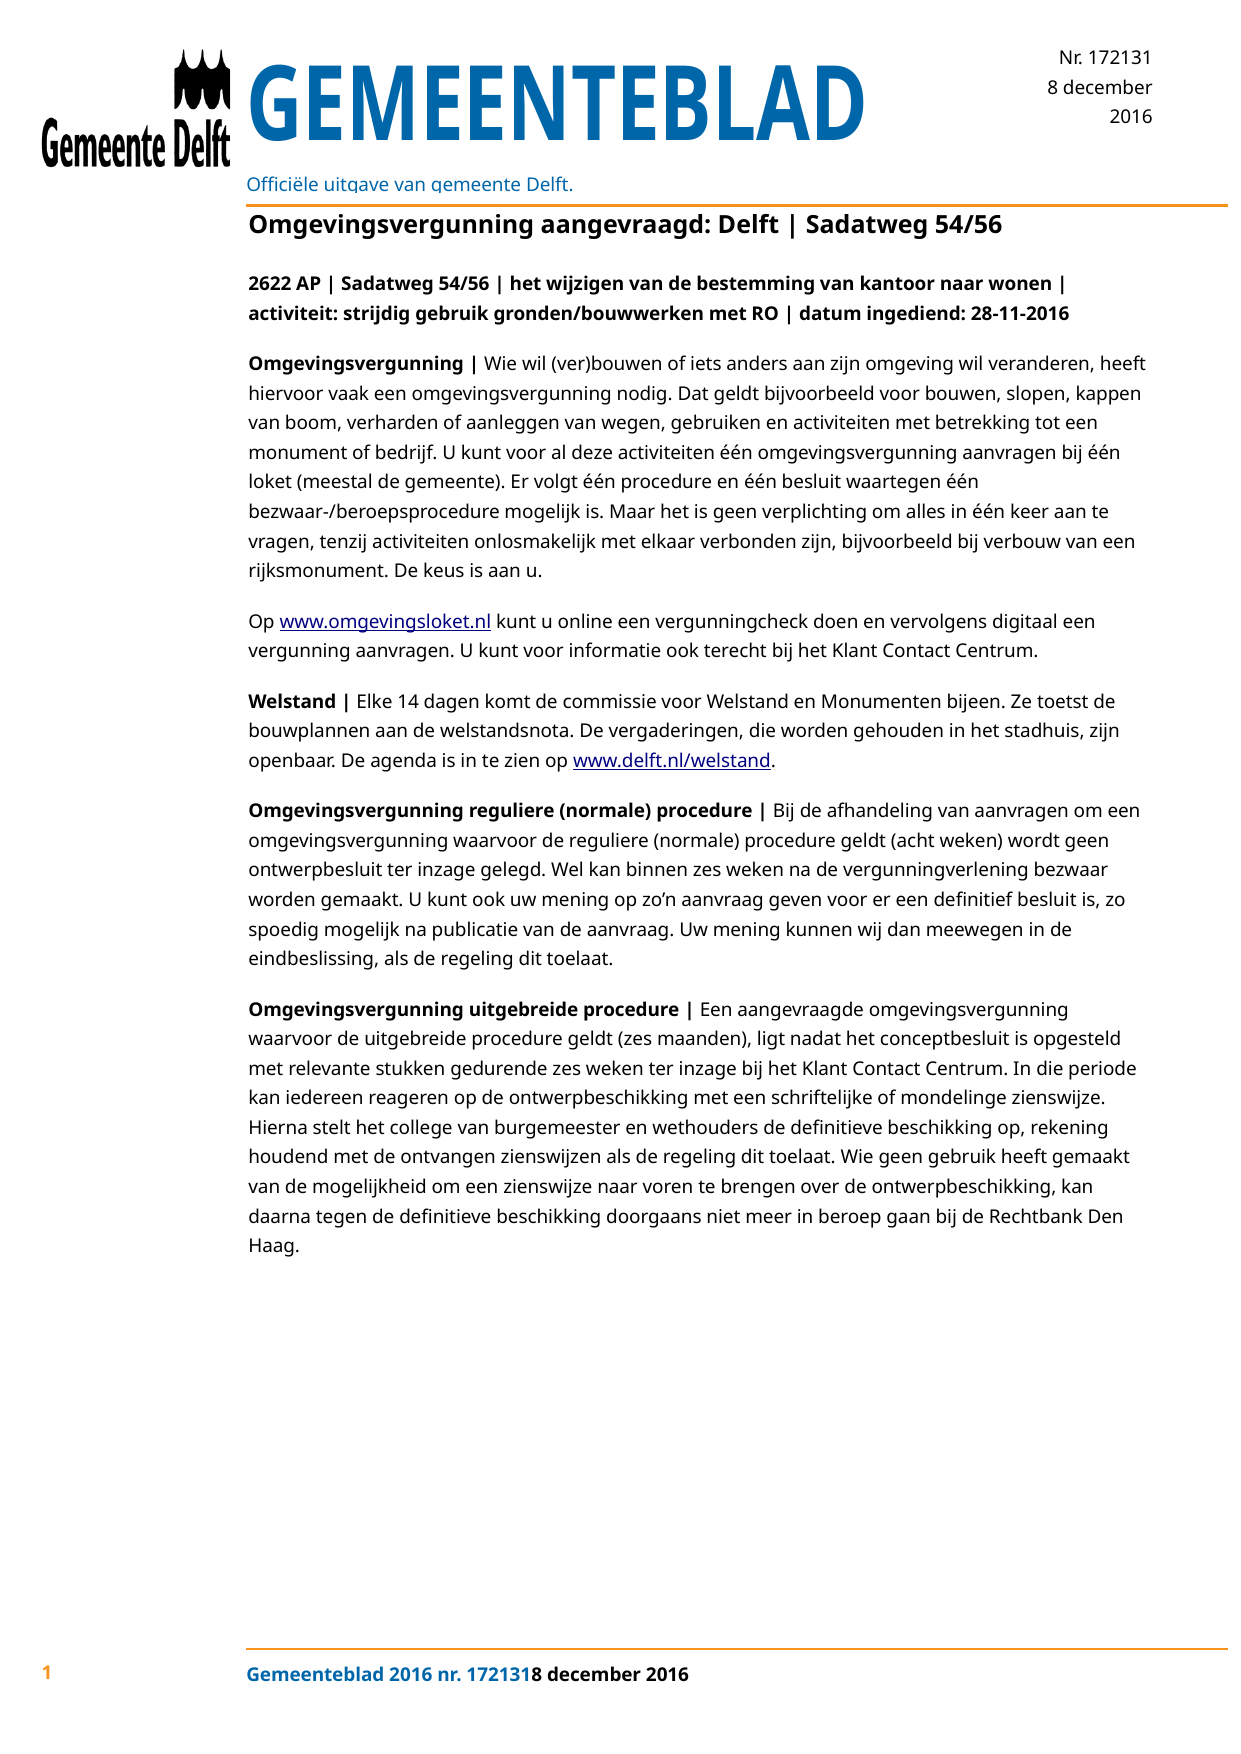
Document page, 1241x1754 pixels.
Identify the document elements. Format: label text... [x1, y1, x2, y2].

text Welstand | Elke 14 dagen komt de commissie voor Welstand en Monumenten bijeen. Ze toetst de bouwplannen aan de welstandsnota. De vergaderingen, die worden gehouden in het stadhuis, zijn openbaar. De agenda is in te zien op www.delft.nl/welstand. [248, 688, 1152, 773]
text Omgevingsvergunning reguliere (normale) procedure | Bij de afhandeling van aanvragen om een omgevingsvergunning waarvoor de reguliere (normale) procedure geldt (acht weken) wordt geen ontwerpbesluit ter inzage gelegd. Wel kan binnen zes weken na de vergunningverlening bezwaar worden gemaakt. U kunt ook uw mening op zo’n aanvraag geven voor er een definitief besluit is, zo spoedig mogelijk na publicatie van de aanvraag. Uw mening kunnen wij dan meewegen in de eindbeslissing, als de regeling dit toelaat. [248, 797, 1152, 971]
picture [41, 47, 231, 172]
text Omgevingsvergunning aangevraagd: Delft | Sadatweg 54/56 [248, 207, 1152, 241]
text 2622 AP | Sadatweg 54/56 | het wijzigen van de bestemming van kantoor naar wonen | activiteit: strijdig gebruik gronden/bouwwerken met RO | datum ingediend: 28-11-2016 [248, 270, 1152, 326]
text Omgevingsvergunning | Wie wil (ver)bouwen of iets anders aan zijn omgeving wil veranderen, heeft hiervoor vaak een omgevingsvergunning nodig. Dat geldt bijvoorbeeld voor bouwen, slopen, kappen van boom, verharden of aanleggen van wegen, gebruiken en activiteiten met betrekking tot een monument of bedrijf. U kunt voor al deze activiteiten één omgevingsvergunning aanvragen bij één loket (meestal de gemeente). Er volgt één procedure en één besluit waartegen één bezwaar-/beroepsprocedure mogelijk is. Maar het is geen verplichting om alles in één keer aan te vragen, tenzij activiteiten onlosmakelijk met elkaar verbonden zijn, bijvoorbeeld bij verbouw van een rijksmonument. De keus is aan u. [248, 350, 1152, 583]
text Omgevingsvergunning uitgebreide procedure | Een aangevraagde omgevingsvergunning waarvoor de uitgebreide procedure geldt (zes maanden), ligt nadat het conceptbesluit is opgesteld met relevante stukken gedurende zes weken ter inzage bij het Klant Contact Centrum. In die periode kan iedereen reageren op de ontwerpbeschikking met een schriftelijke of mondelinge zienswijze. Hierna stelt het college van burgemeester en wethouders de definitieve beschikking op, rekening houdend met de ontvangen zienswijzen als de regeling dit toelaat. Wie geen gebruik heeft gemaakt van de mogelijkheid om een zienswijze naar voren te brengen over de ontwerpbeschikking, kan daarna tegen de definitieve beschikking doorgaans niet meer in beroep gaan bij de Rechtbank Den Haag. [248, 996, 1152, 1258]
text Op www.omgevingsloket.nl kunt u online een vergunningcheck doen en vervolgens digitaal een vergunning aanvragen. U kunt voor informatie ook terecht bij het Klant Contact Centrum. [248, 608, 1152, 663]
